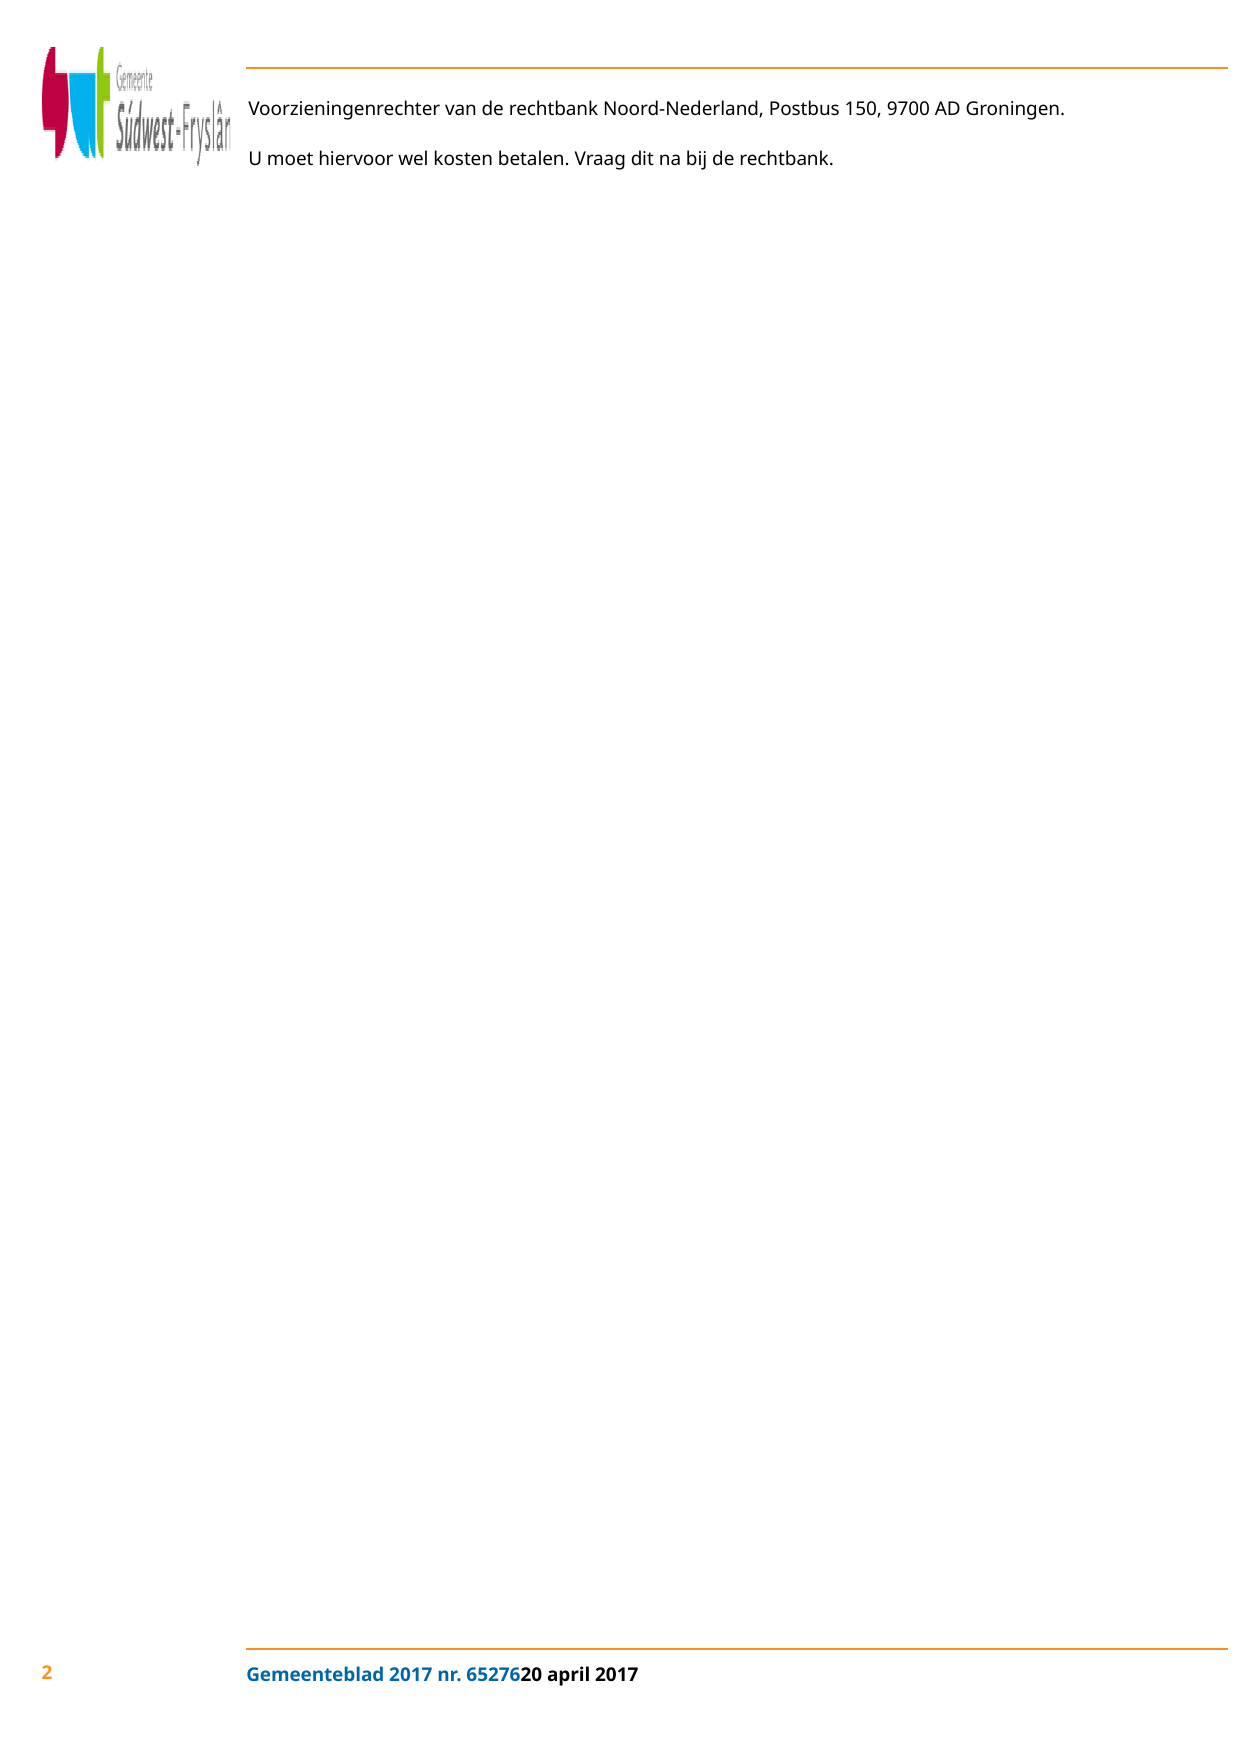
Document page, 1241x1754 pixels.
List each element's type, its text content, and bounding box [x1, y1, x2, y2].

text Voorzieningenrechter van de rechtbank Noord-Nederland, Postbus 150, 9700 AD Groningen. [248, 95, 1152, 121]
text U moet hiervoor wel kosten betalen. Vraag dit na bij de rechtbank. [248, 145, 1152, 171]
picture [41, 47, 231, 172]
